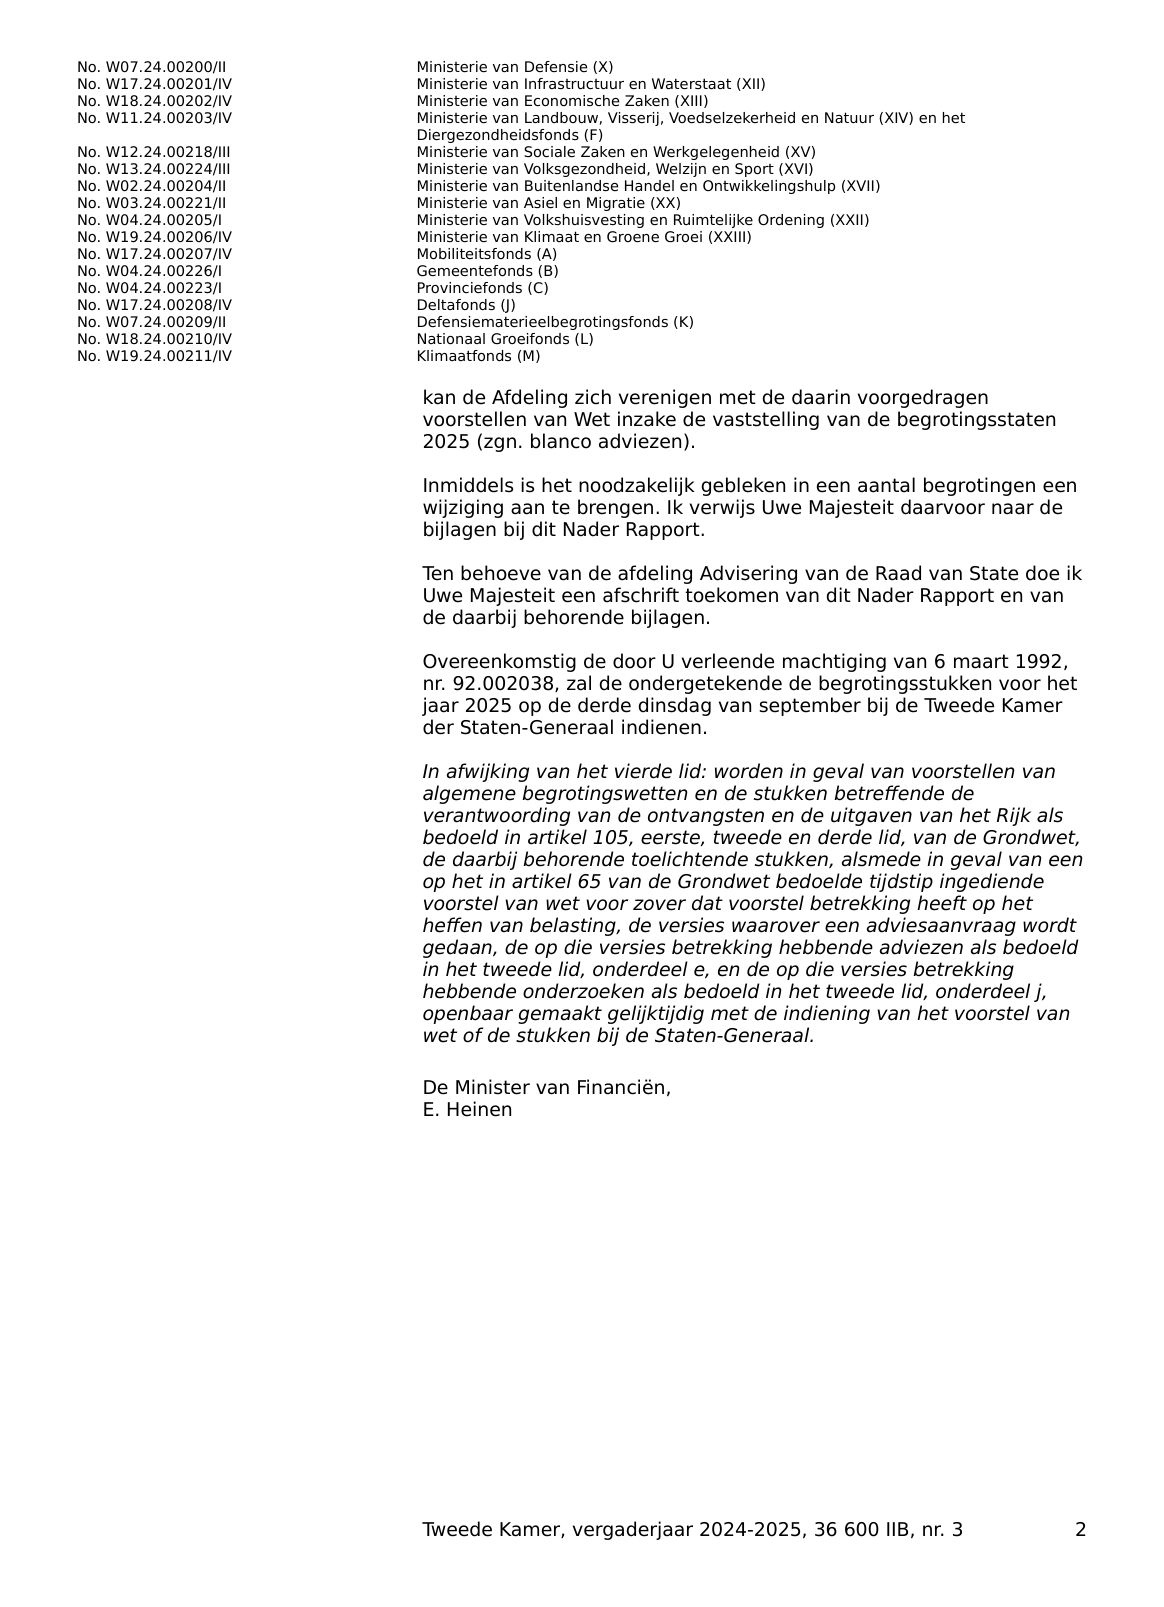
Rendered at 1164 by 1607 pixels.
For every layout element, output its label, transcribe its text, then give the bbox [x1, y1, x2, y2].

table_cell No. W12.24.00218/III [77, 144, 410, 161]
table_cell Ministerie van Asiel en Migratie (XX) [410, 195, 1087, 212]
table_cell No. W11.24.00203/IV [77, 110, 410, 144]
table_cell No. W07.24.00200/II [77, 59, 410, 76]
table_cell No. W13.24.00224/III [77, 161, 410, 178]
table_cell Nationaal Groeifonds (L) [410, 331, 1087, 348]
table_cell No. W19.24.00206/IV [77, 229, 410, 246]
table_cell Ministerie van Klimaat en Groene Groei (XXIII) [410, 229, 1087, 246]
table_cell No. W04.24.00226/I [77, 263, 410, 280]
table_cell Ministerie van Landbouw, Visserij, Voedselzekerheid en Natuur (XIV) en het Diergezondheidsfonds (F) [410, 110, 1087, 144]
table_cell Klimaatfonds (M) [410, 348, 1087, 365]
table_cell Ministerie van Volkshuisvesting en Ruimtelijke Ordening (XXII) [410, 212, 1087, 229]
table_cell Deltafonds (J) [410, 297, 1087, 314]
table_cell Ministerie van Defensie (X) [410, 59, 1087, 76]
table_cell No. W17.24.00207/IV [77, 246, 410, 263]
table_cell No. W07.24.00209/II [77, 314, 410, 331]
table_cell Defensiematerieelbegrotingsfonds (K) [410, 314, 1087, 331]
table_cell No. W02.24.00204/II [77, 178, 410, 195]
table_cell Ministerie van Volksgezondheid, Welzijn en Sport (XVI) [410, 161, 1087, 178]
table_cell No. W03.24.00221/II [77, 195, 410, 212]
table_cell No. W17.24.00208/IV [77, 297, 410, 314]
table_cell No. W04.24.00205/I [77, 212, 410, 229]
text Overeenkomstig de door U verleende machtiging van 6 maart 1992, nr. 92.002038, zal de ondergetekende de begrotingsstukken voor het jaar 2025 op de derde dinsdag van september bij de Tweede Kamer der Staten-Generaal indienen. [422, 651, 1087, 739]
text In afwijking van het vierde lid: worden in geval van voorstellen van algemene begrotingswetten en de stukken betreffende de verantwoording van de ontvangsten en de uitgaven van het Rijk als bedoeld in artikel 105, eerste, tweede en derde lid, van de Grondwet, de daarbij behorende toelichtende stukken, alsmede in geval van een op het in artikel 65 van de Grondwet bedoelde tijdstip ingediende voorstel van wet voor zover dat voorstel betrekking heeft op het heffen van belasting, de versies waarover een adviesaanvraag wordt gedaan, de op die versies betrekking hebbende adviezen als bedoeld in het tweede lid, onderdeel e, en de op die versies betrekking hebbende onderzoeken als bedoeld in het tweede lid, onderdeel j, openbaar gemaakt gelijktijdig met de indiening van het voorstel van wet of de stukken bij de Staten-Generaal. [422, 761, 1087, 1047]
table_cell No. W04.24.00223/I [77, 280, 410, 297]
table_cell Mobiliteitsfonds (A) [410, 246, 1087, 263]
table_cell Ministerie van Economische Zaken (XIII) [410, 93, 1087, 110]
table_cell No. W18.24.00202/IV [77, 93, 410, 110]
text Ten behoeve van de afdeling Advisering van de Raad van State doe ik Uwe Majesteit een afschrift toekomen van dit Nader Rapport en van de daarbij behorende bijlagen. [422, 563, 1087, 629]
table_cell Provinciefonds (C) [410, 280, 1087, 297]
text kan de Afdeling zich verenigen met de daarin voorgedragen voorstellen van Wet inzake de vaststelling van de begrotingsstaten 2025 (zgn. blanco adviezen). [422, 387, 1087, 453]
table_cell Ministerie van Infrastructuur en Waterstaat (XII) [410, 76, 1087, 93]
table_cell No. W19.24.00211/IV [77, 348, 410, 365]
text De Minister van Financiën, E. Heinen [422, 1077, 1087, 1121]
table_cell Ministerie van Buitenlandse Handel en Ontwikkelingshulp (XVII) [410, 178, 1087, 195]
table_cell No. W17.24.00201/IV [77, 76, 410, 93]
table_cell Ministerie van Sociale Zaken en Werkgelegenheid (XV) [410, 144, 1087, 161]
table_cell Gemeentefonds (B) [410, 263, 1087, 280]
table_cell No. W18.24.00210/IV [77, 331, 410, 348]
text Inmiddels is het noodzakelijk gebleken in een aantal begrotingen een wijziging aan te brengen. Ik verwijs Uwe Majesteit daarvoor naar de bijlagen bij dit Nader Rapport. [422, 475, 1087, 541]
